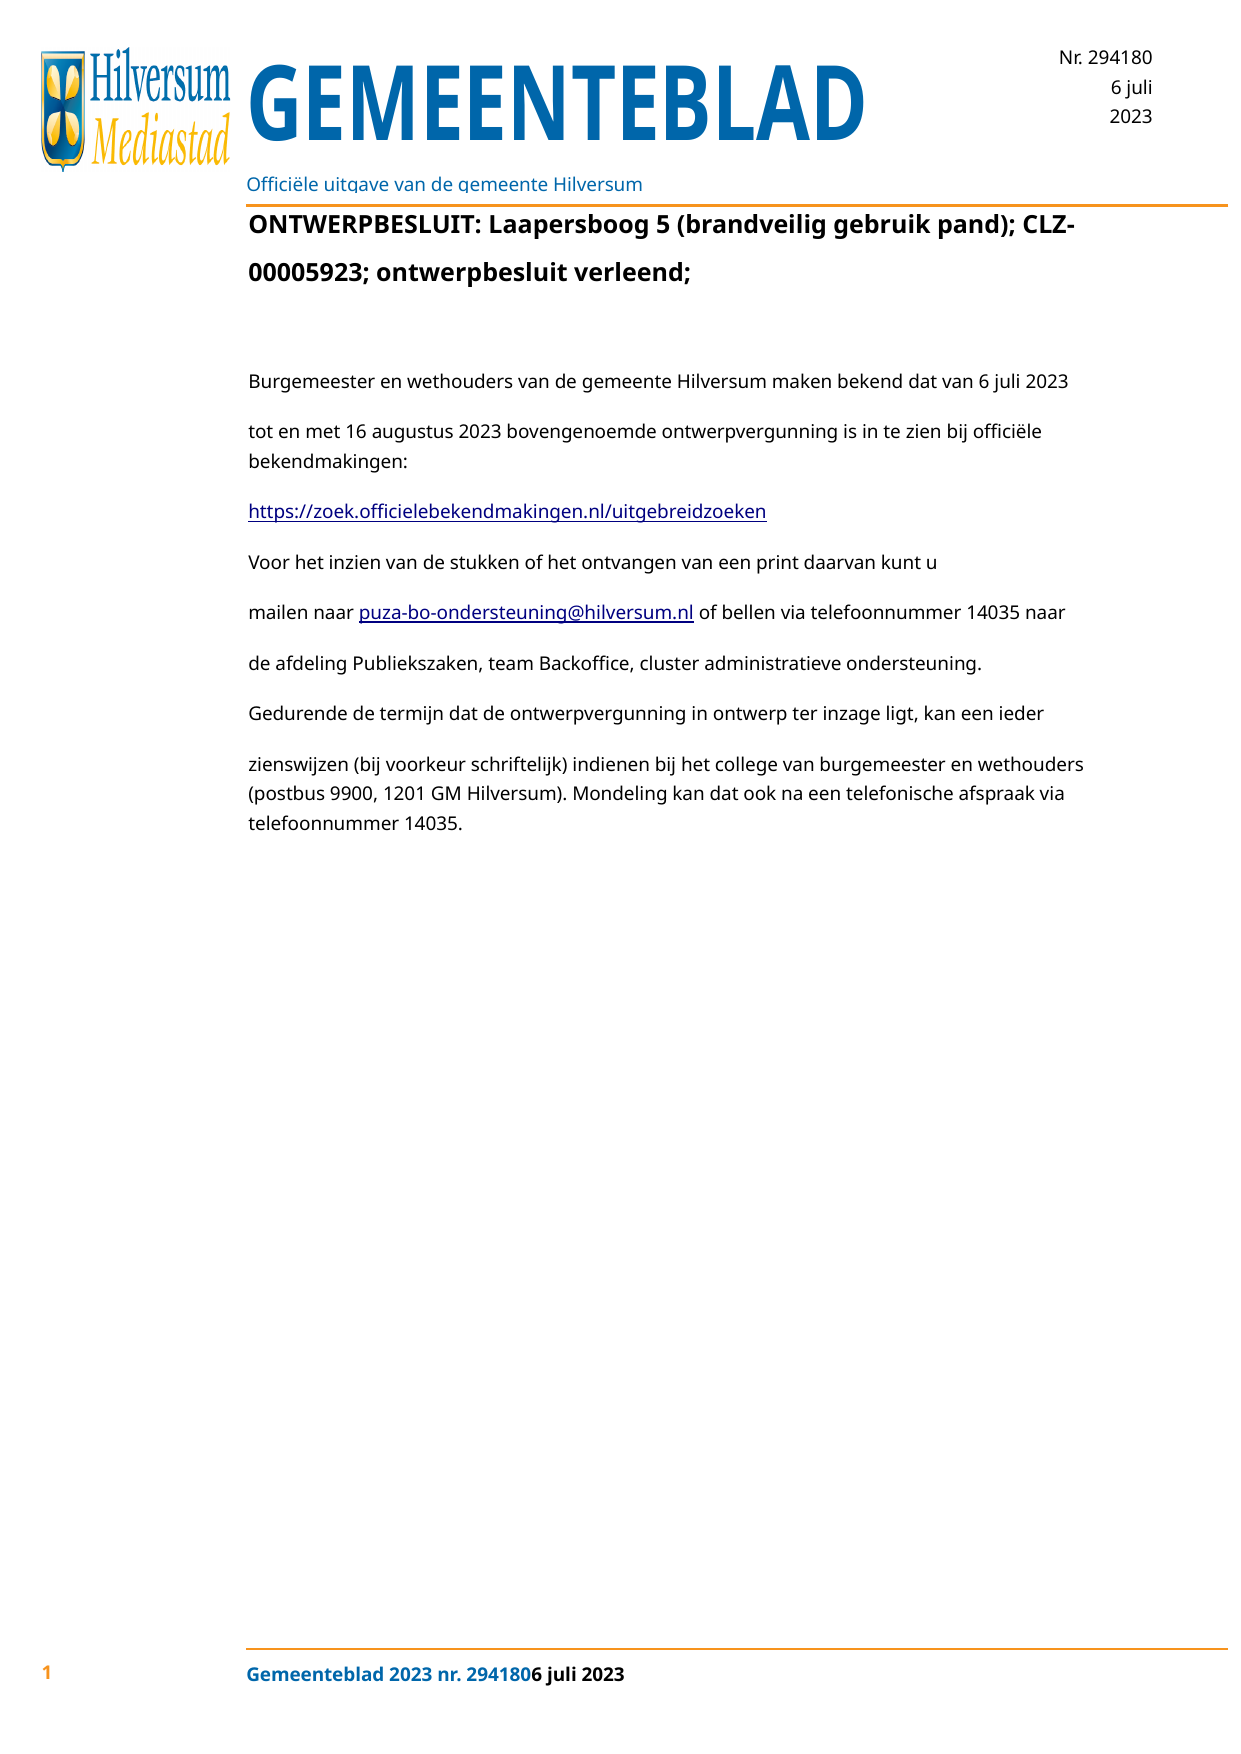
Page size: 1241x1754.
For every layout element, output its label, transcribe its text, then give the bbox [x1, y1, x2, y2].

text Voor het inzien van de stukken of het ontvangen van een print daarvan kunt u [248, 549, 1152, 575]
text de afdeling Publiekszaken, team Backoffice, cluster administratieve ondersteuning. [248, 650, 1152, 676]
picture [41, 47, 231, 172]
text https://zoek.officielebekendmakingen.nl/uitgebreidzoeken [248, 499, 1152, 524]
text zienswijzen (bij voorkeur schriftelijk) indienen bij het college van burgemeester en wethouders (postbus 9900, 1201 GM Hilversum). Mondeling kan dat ook na een telefonische afspraak via telefoonnummer 14035. [248, 751, 1152, 836]
text tot en met 16 augustus 2023 bovengenoemde ontwerpvergunning is in te zien bij officiële bekendmakingen: [248, 419, 1152, 474]
text ONTWERPBESLUIT: Laapersboog 5 (brandveilig gebruik pand); CLZ-00005923; ontwerpbesluit verleend; [248, 207, 1152, 288]
text mailen naar puza-bo-ondersteuning@hilversum.nl of bellen via telefoonnummer 14035 naar [248, 599, 1152, 625]
text Burgemeester en wethouders van de gemeente Hilversum maken bekend dat van 6 juli 2023 [248, 368, 1152, 394]
text Gedurende de termijn dat de ontwerpvergunning in ontwerp ter inzage ligt, kan een ieder [248, 700, 1152, 726]
